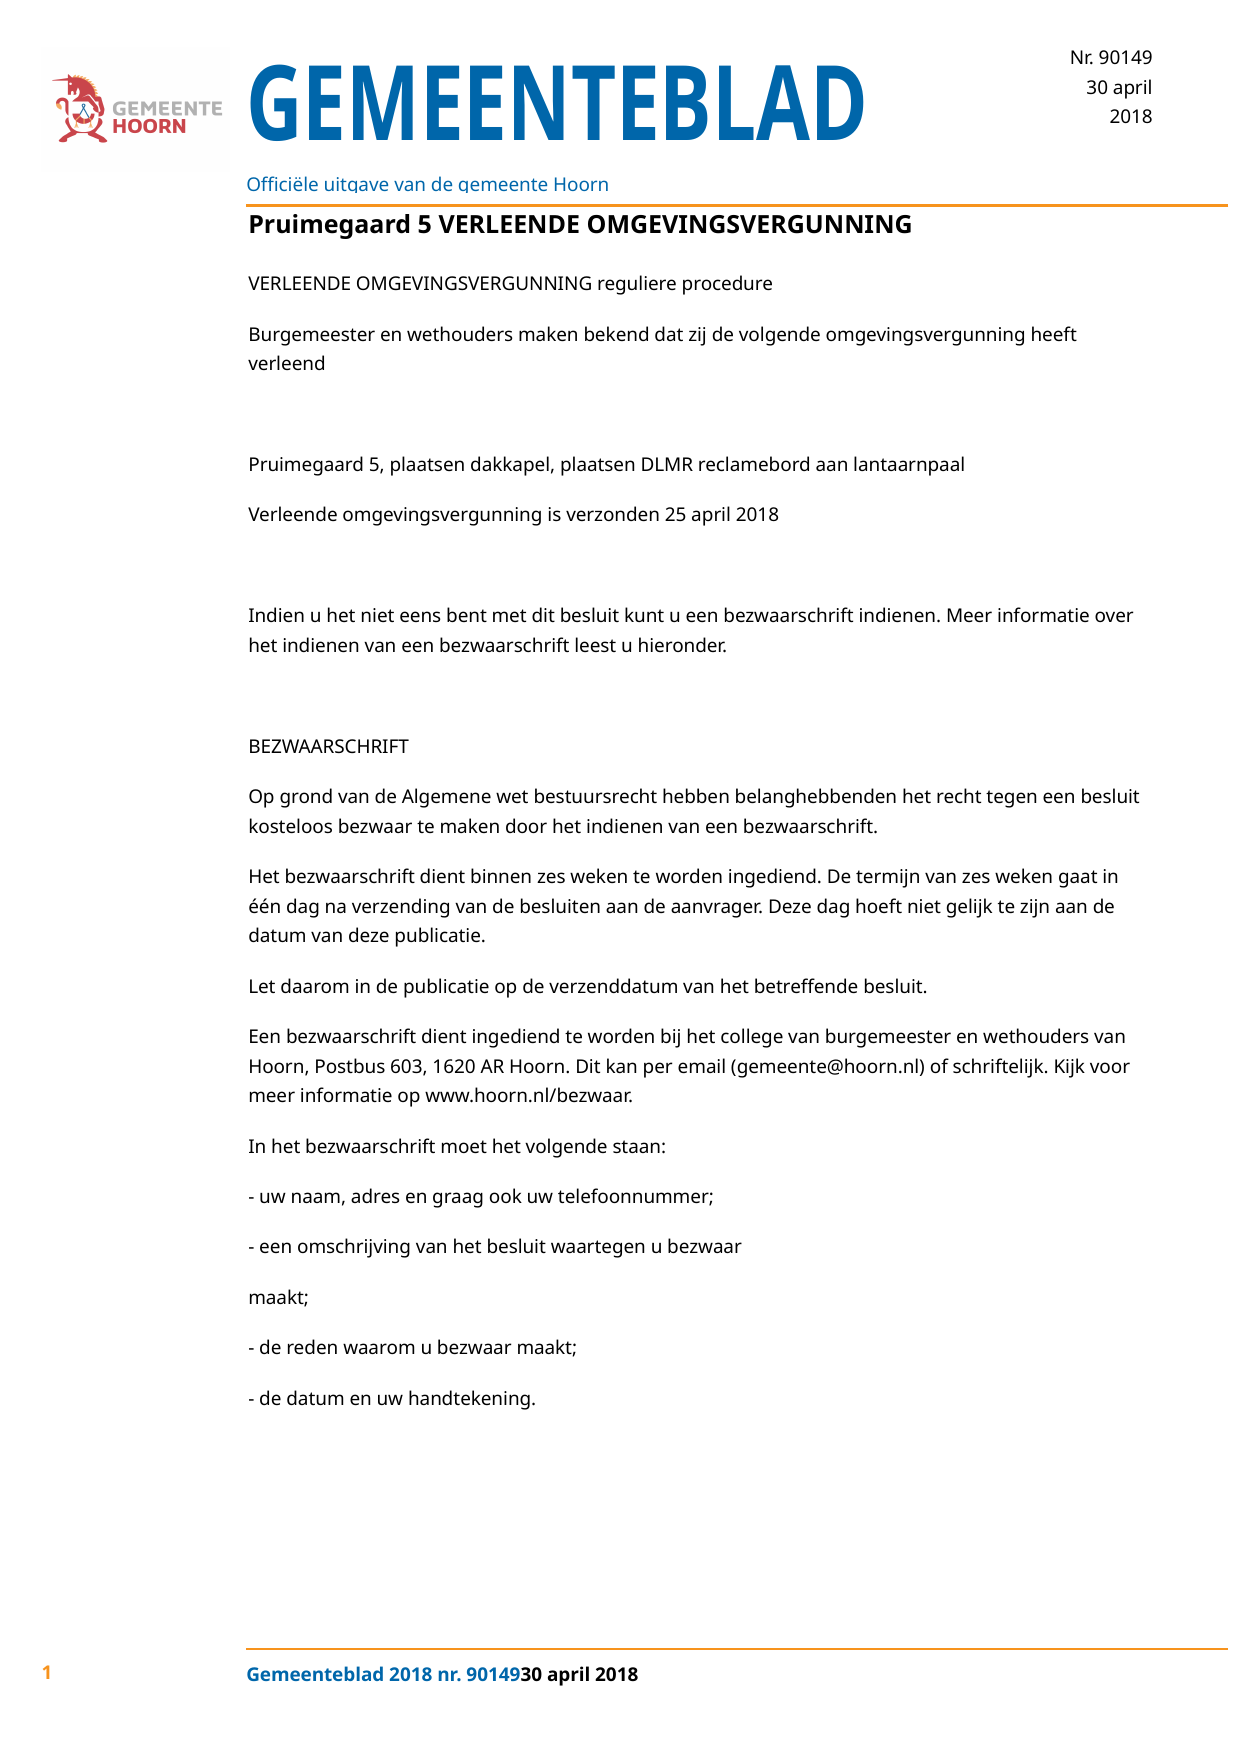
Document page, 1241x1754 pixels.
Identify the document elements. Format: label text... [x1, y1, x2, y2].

text maakt; [248, 1284, 1152, 1310]
text Indien u het niet eens bent met dit besluit kunt u een bezwaarschrift indienen. Meer informatie over het indienen van een bezwaarschrift leest u hieronder. [248, 602, 1152, 658]
text VERLEENDE OMGEVINGSVERGUNNING reguliere procedure [248, 270, 1152, 296]
text Verleende omgevingsvergunning is verzonden 25 april 2018 [248, 502, 1152, 527]
text Het bezwaarschrift dient binnen zes weken te worden ingediend. De termijn van zes weken gaat in één dag na verzending van de besluiten aan de aanvrager. Deze dag hoeft niet gelijk te zijn aan de datum van deze publicatie. [248, 863, 1152, 948]
text Pruimegaard 5 VERLEENDE OMGEVINGSVERGUNNING [248, 207, 1152, 241]
text Pruimegaard 5, plaatsen dakkapel, plaatsen DLMR reclamebord aan lantaarnpaal [248, 451, 1152, 477]
text - de reden waarom u bezwaar maakt; [248, 1334, 1152, 1360]
text - uw naam, adres en graag ook uw telefoonnummer; [248, 1183, 1152, 1209]
text Op grond van de Algemene wet bestuursrecht hebben belanghebbenden het recht tegen een besluit kosteloos bezwaar te maken door het indienen van een bezwaarschrift. [248, 783, 1152, 838]
text In het bezwaarschrift moet het volgende staan: [248, 1133, 1152, 1158]
text Burgemeester en wethouders maken bekend dat zij de volgende omgevingsvergunning heeft verleend [248, 321, 1152, 376]
picture [41, 47, 231, 172]
text - de datum en uw handtekening. [248, 1385, 1152, 1411]
text BEZWAARSCHRIFT [248, 733, 1152, 758]
text Let daarom in de publicatie op de verzenddatum van het betreffende besluit. [248, 973, 1152, 998]
text - een omschrijving van het besluit waartegen u bezwaar [248, 1234, 1152, 1259]
text Een bezwaarschrift dient ingediend te worden bij het college van burgemeester en wethouders van Hoorn, Postbus 603, 1620 AR Hoorn. Dit kan per email (gemeente@hoorn.nl) of schriftelijk. Kijk voor meer informatie op www.hoorn.nl/bezwaar. [248, 1023, 1152, 1108]
